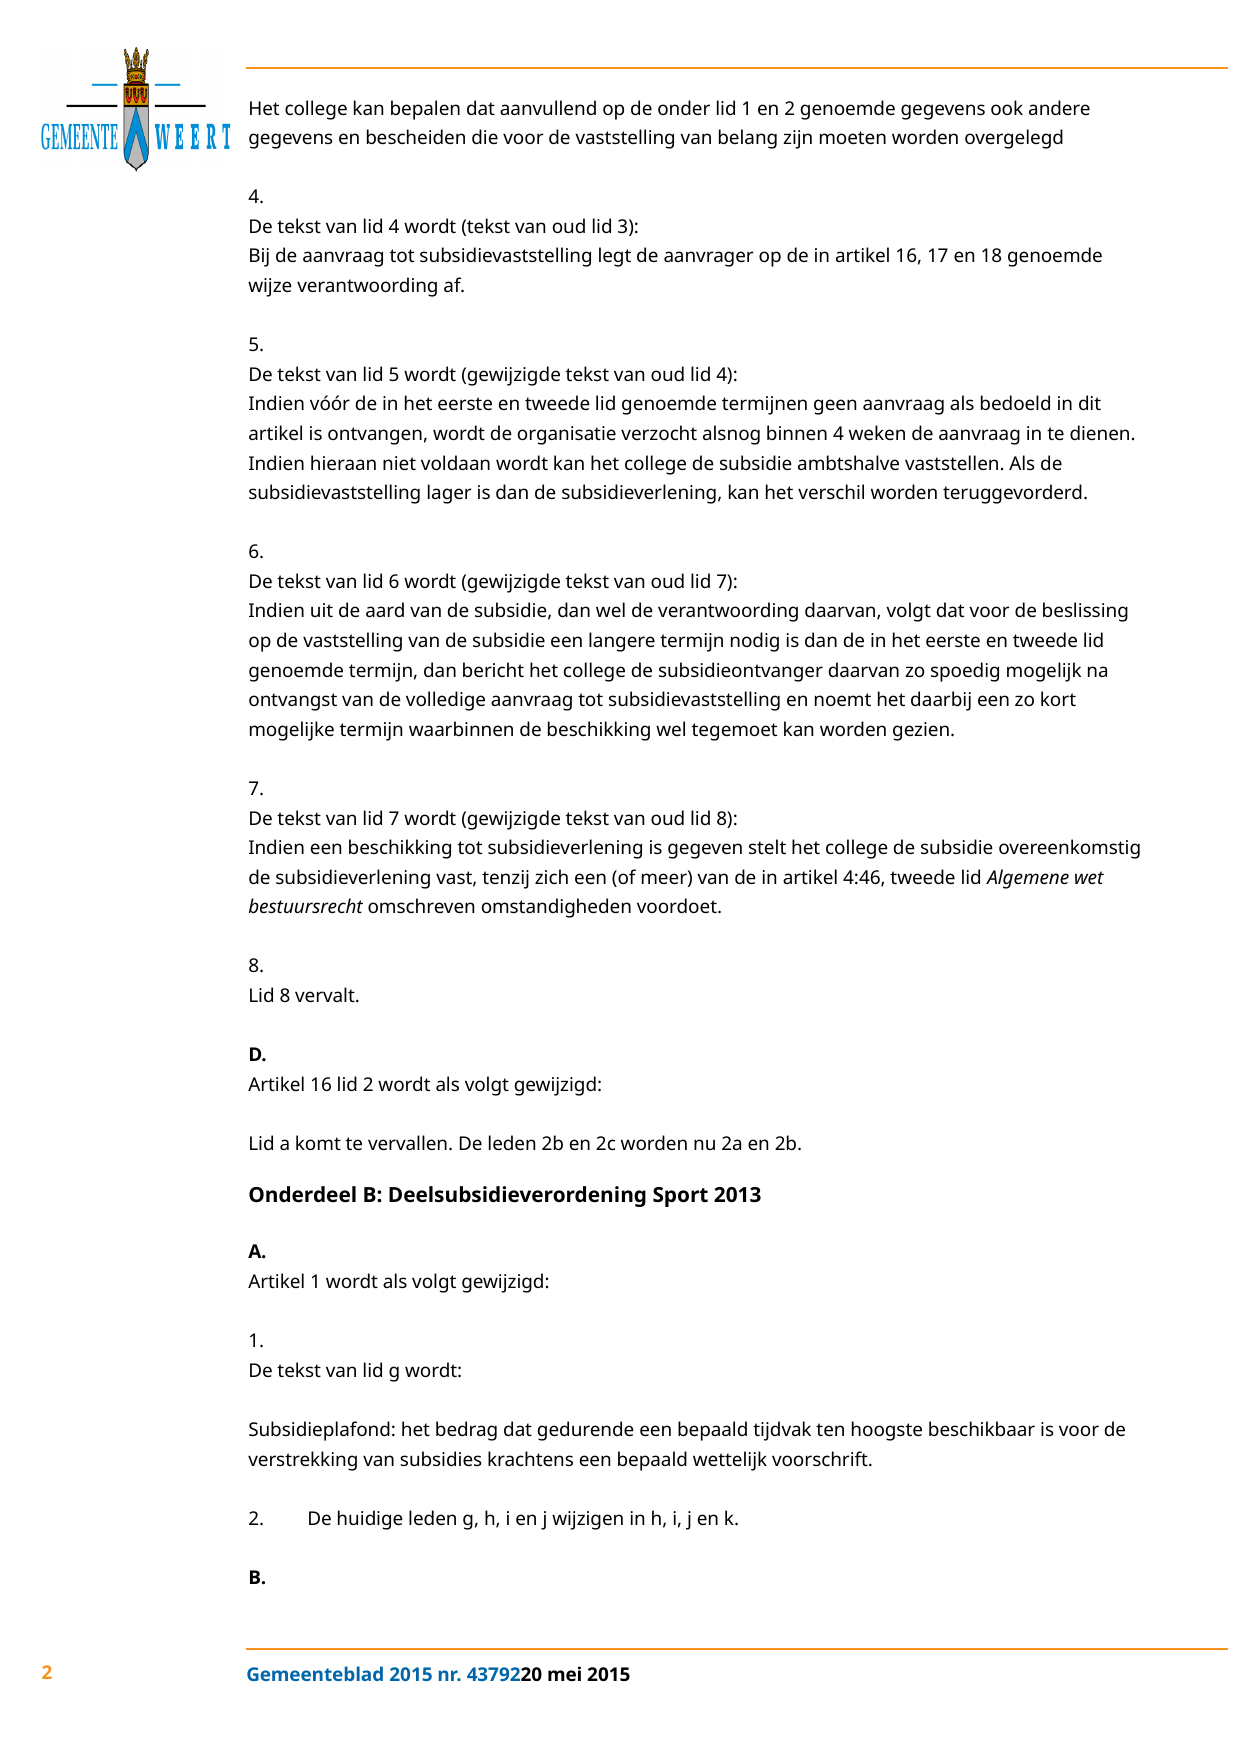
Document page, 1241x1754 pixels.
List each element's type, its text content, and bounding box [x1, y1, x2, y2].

text Subsidieplafond: het bedrag dat gedurende een bepaald tijdvak ten hoogste beschikbaar is voor de verstrekking van subsidies krachtens een bepaald wettelijk voorschrift. [248, 1416, 1152, 1471]
text De tekst van lid 7 wordt (gewijzigde tekst van oud lid 8): [248, 805, 1152, 831]
text Lid a komt te vervallen. De leden 2b en 2c worden nu 2a en 2b. [248, 1130, 1152, 1156]
picture [41, 47, 231, 172]
text Bij de aanvraag tot subsidievaststelling legt de aanvrager op de in artikel 16, 17 en 18 genoemde wijze verantwoording af. [248, 243, 1152, 298]
text Artikel 1 wordt als volgt gewijzigd: [248, 1268, 1152, 1294]
text 5. [248, 331, 1152, 357]
text 8. [248, 953, 1152, 978]
text 4. [248, 183, 1152, 209]
text De tekst van lid 5 wordt (gewijzigde tekst van oud lid 4): [248, 361, 1152, 387]
text De tekst van lid g wordt: [248, 1357, 1152, 1383]
text Artikel 16 lid 2 wordt als volgt gewijzigd: [248, 1071, 1152, 1097]
text Indien een beschikking tot subsidieverlening is gegeven stelt het college de subsidie overeenkomstig de subsidieverlening vast, tenzij zich een (of meer) van de in artikel 4:46, tweede lid Algemene wet bestuursrecht omschreven omstandigheden voordoet. [248, 834, 1152, 919]
text De tekst van lid 6 wordt (gewijzigde tekst van oud lid 7): [248, 568, 1152, 594]
text Onderdeel B: Deelsubsidieverordening Sport 2013 [248, 1181, 1152, 1209]
text D. [248, 1041, 1152, 1067]
text 6. [248, 538, 1152, 564]
text De tekst van lid 4 wordt (tekst van oud lid 3): [248, 213, 1152, 239]
text 1. [248, 1327, 1152, 1353]
text Lid 8 vervalt. [248, 982, 1152, 1008]
text Het college kan bepalen dat aanvullend op de onder lid 1 en 2 genoemde gegevens ook andere gegevens en bescheiden die voor de vaststelling van belang zijn moeten worden overgelegd [248, 95, 1152, 150]
list De huidige leden g, h, i en j wijzigen in h, i, j en k. [248, 1505, 1152, 1531]
text A. [248, 1239, 1152, 1264]
text B. [248, 1564, 1152, 1590]
text Indien vóór de in het eerste en tweede lid genoemde termijnen geen aanvraag als bedoeld in dit artikel is ontvangen, wordt de organisatie verzocht alsnog binnen 4 weken de aanvraag in te dienen. Indien hieraan niet voldaan wordt kan het college de subsidie ambtshalve vaststellen. Als de subsidievaststelling lager is dan de subsidieverlening, kan het verschil worden teruggevorderd. [248, 391, 1152, 505]
text 7. [248, 775, 1152, 801]
text Indien uit de aard van de subsidie, dan wel de verantwoording daarvan, volgt dat voor de beslissing op de vaststelling van de subsidie een langere termijn nodig is dan de in het eerste en tweede lid genoemde termijn, dan bericht het college de subsidieontvanger daarvan zo spoedig mogelijk na ontvangst van de volledige aanvraag tot subsidievaststelling en noemt het daarbij een zo kort mogelijke termijn waarbinnen de beschikking wel tegemoet kan worden gezien. [248, 598, 1152, 742]
